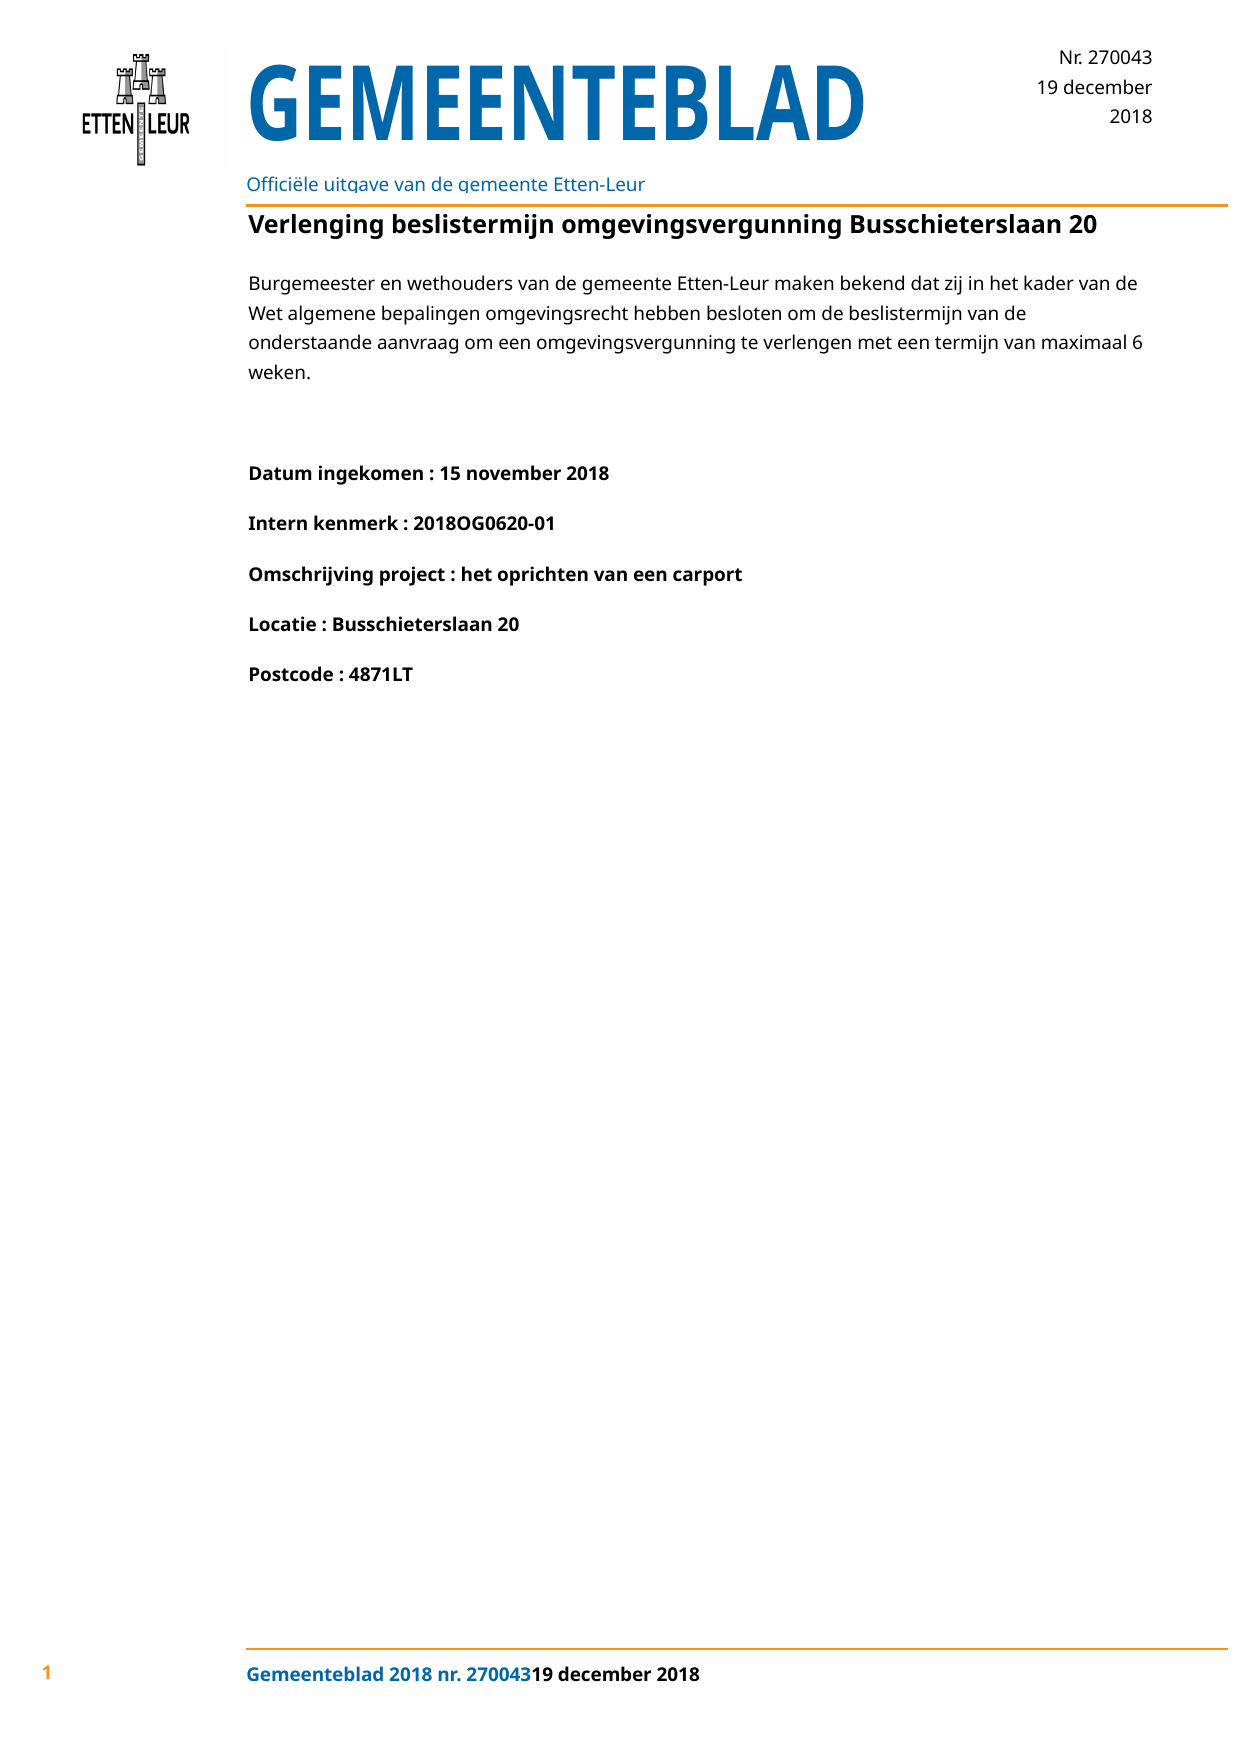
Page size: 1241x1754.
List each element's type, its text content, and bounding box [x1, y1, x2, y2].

text Omschrijving project : het oprichten van een carport [248, 561, 1152, 586]
text Postcode : 4871LT [248, 662, 1152, 687]
text Locatie : Busschieterslaan 20 [248, 611, 1152, 637]
text Burgemeester en wethouders van de gemeente Etten-Leur maken bekend dat zij in het kader van de Wet algemene bepalingen omgevingsrecht hebben besloten om de beslistermijn van de onderstaande aanvraag om een omgevingsvergunning te verlengen met een termijn van maximaal 6 weken. [248, 270, 1152, 385]
text Intern kenmerk : 2018OG0620-01 [248, 510, 1152, 536]
text Datum ingekomen : 15 november 2018 [248, 460, 1152, 486]
text Verlenging beslistermijn omgevingsvergunning Busschieterslaan 20 [248, 207, 1152, 241]
picture [41, 47, 231, 172]
